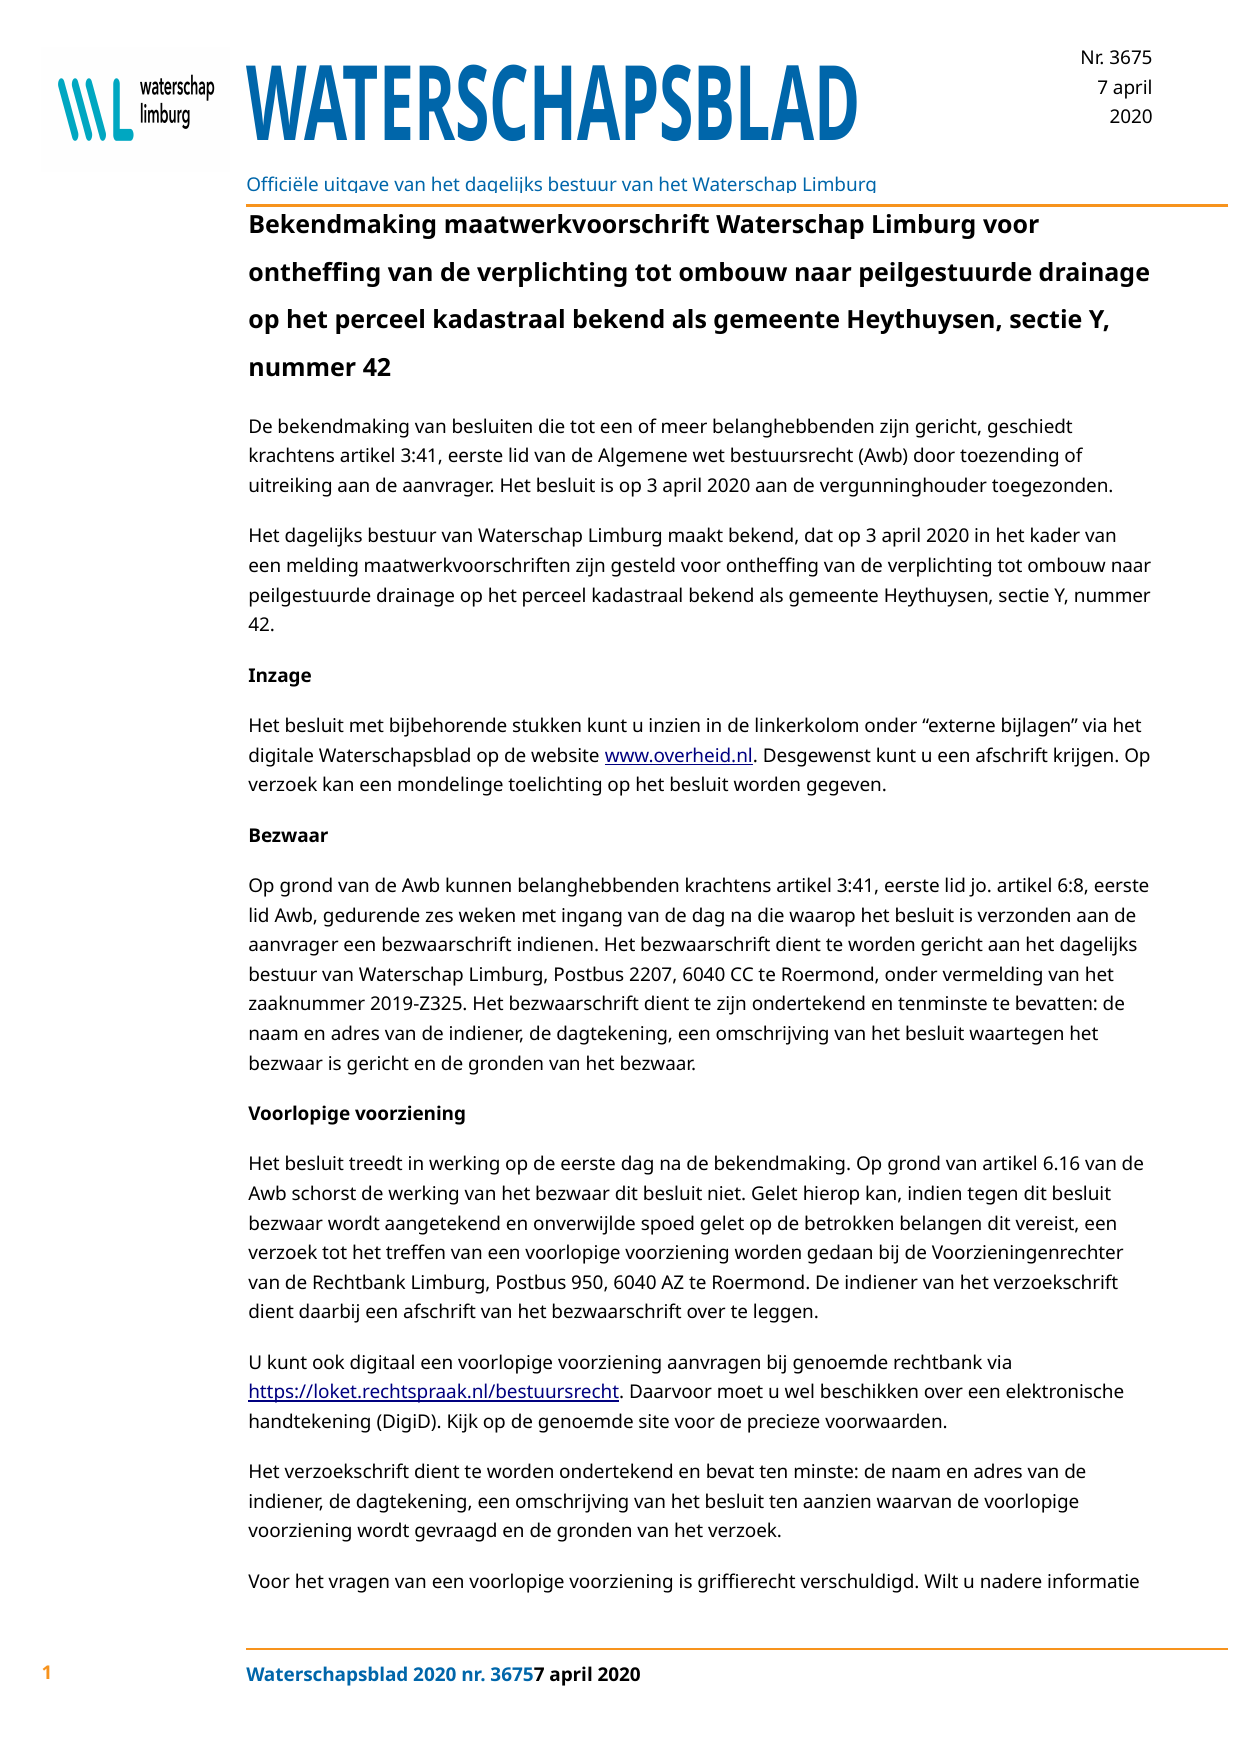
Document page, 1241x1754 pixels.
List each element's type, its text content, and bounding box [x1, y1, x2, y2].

picture [41, 47, 231, 172]
text Voorlopige voorziening [248, 1100, 1152, 1126]
text Voor het vragen van een voorlopige voorziening is griffierecht verschuldigd. Wilt u nadere informatie [248, 1568, 1152, 1594]
text Bezwaar [248, 822, 1152, 848]
text Het besluit met bijbehorende stukken kunt u inzien in de linkerkolom onder “externe bijlagen” via het digitale Waterschapsblad op de website www.overheid.nl. Desgewenst kunt u een afschrift krijgen. Op verzoek kan een mondelinge toelichting op het besluit worden gegeven. [248, 712, 1152, 797]
text Het besluit treedt in werking op de eerste dag na de bekendmaking. Op grond van artikel 6.16 van de Awb schorst de werking van het bezwaar dit besluit niet. Gelet hierop kan, indien tegen dit besluit bezwaar wordt aangetekend en onverwijlde spoed gelet op de betrokken belangen dit vereist, een verzoek tot het treffen van een voorlopige voorziening worden gedaan bij de Voorzieningenrechter van de Rechtbank Limburg, Postbus 950, 6040 AZ te Roermond. De indiener van het verzoekschrift dient daarbij een afschrift van het bezwaarschrift over te leggen. [248, 1151, 1152, 1324]
text De bekendmaking van besluiten die tot een of meer belanghebbenden zijn gericht, geschiedt krachtens artikel 3:41, eerste lid van de Algemene wet bestuursrecht (Awb) door toezending of uitreiking aan de aanvrager. Het besluit is op 3 april 2020 aan de vergunninghouder toegezonden. [248, 413, 1152, 498]
text Op grond van de Awb kunnen belanghebbenden krachtens artikel 3:41, eerste lid jo. artikel 6:8, eerste lid Awb, gedurende zes weken met ingang van de dag na die waarop het besluit is verzonden aan de aanvrager een bezwaarschrift indienen. Het bezwaarschrift dient te worden gericht aan het dagelijks bestuur van Waterschap Limburg, Postbus 2207, 6040 CC te Roermond, onder vermelding van het zaaknummer 2019-Z325. Het bezwaarschrift dient te zijn ondertekend en tenminste te bevatten: de naam en adres van de indiener, de dagtekening, een omschrijving van het besluit waartegen het bezwaar is gericht en de gronden van het bezwaar. [248, 872, 1152, 1076]
text Bekendmaking maatwerkvoorschrift Waterschap Limburg voor ontheffing van de verplichting tot ombouw naar peilgestuurde drainage op het perceel kadastraal bekend als gemeente Heythuysen, sectie Y, nummer 42 [248, 207, 1152, 384]
text Inzage [248, 662, 1152, 688]
text Het verzoekschrift dient te worden ondertekend en bevat ten minste: de naam en adres van de indiener, de dagtekening, een omschrijving van het besluit ten aanzien waarvan de voorlopige voorziening wordt gevraagd en de gronden van het verzoek. [248, 1458, 1152, 1543]
text Het dagelijks bestuur van Waterschap Limburg maakt bekend, dat op 3 april 2020 in het kader van een melding maatwerkvoorschriften zijn gesteld voor ontheffing van de verplichting tot ombouw naar peilgestuurde drainage op het perceel kadastraal bekend als gemeente Heythuysen, sectie Y, nummer 42. [248, 523, 1152, 637]
text U kunt ook digitaal een voorlopige voorziening aanvragen bij genoemde rechtbank via https://loket.rechtspraak.nl/bestuursrecht. Daarvoor moet u wel beschikken over een elektronische handtekening (DigiD). Kijk op de genoemde site voor de precieze voorwaarden. [248, 1349, 1152, 1434]
